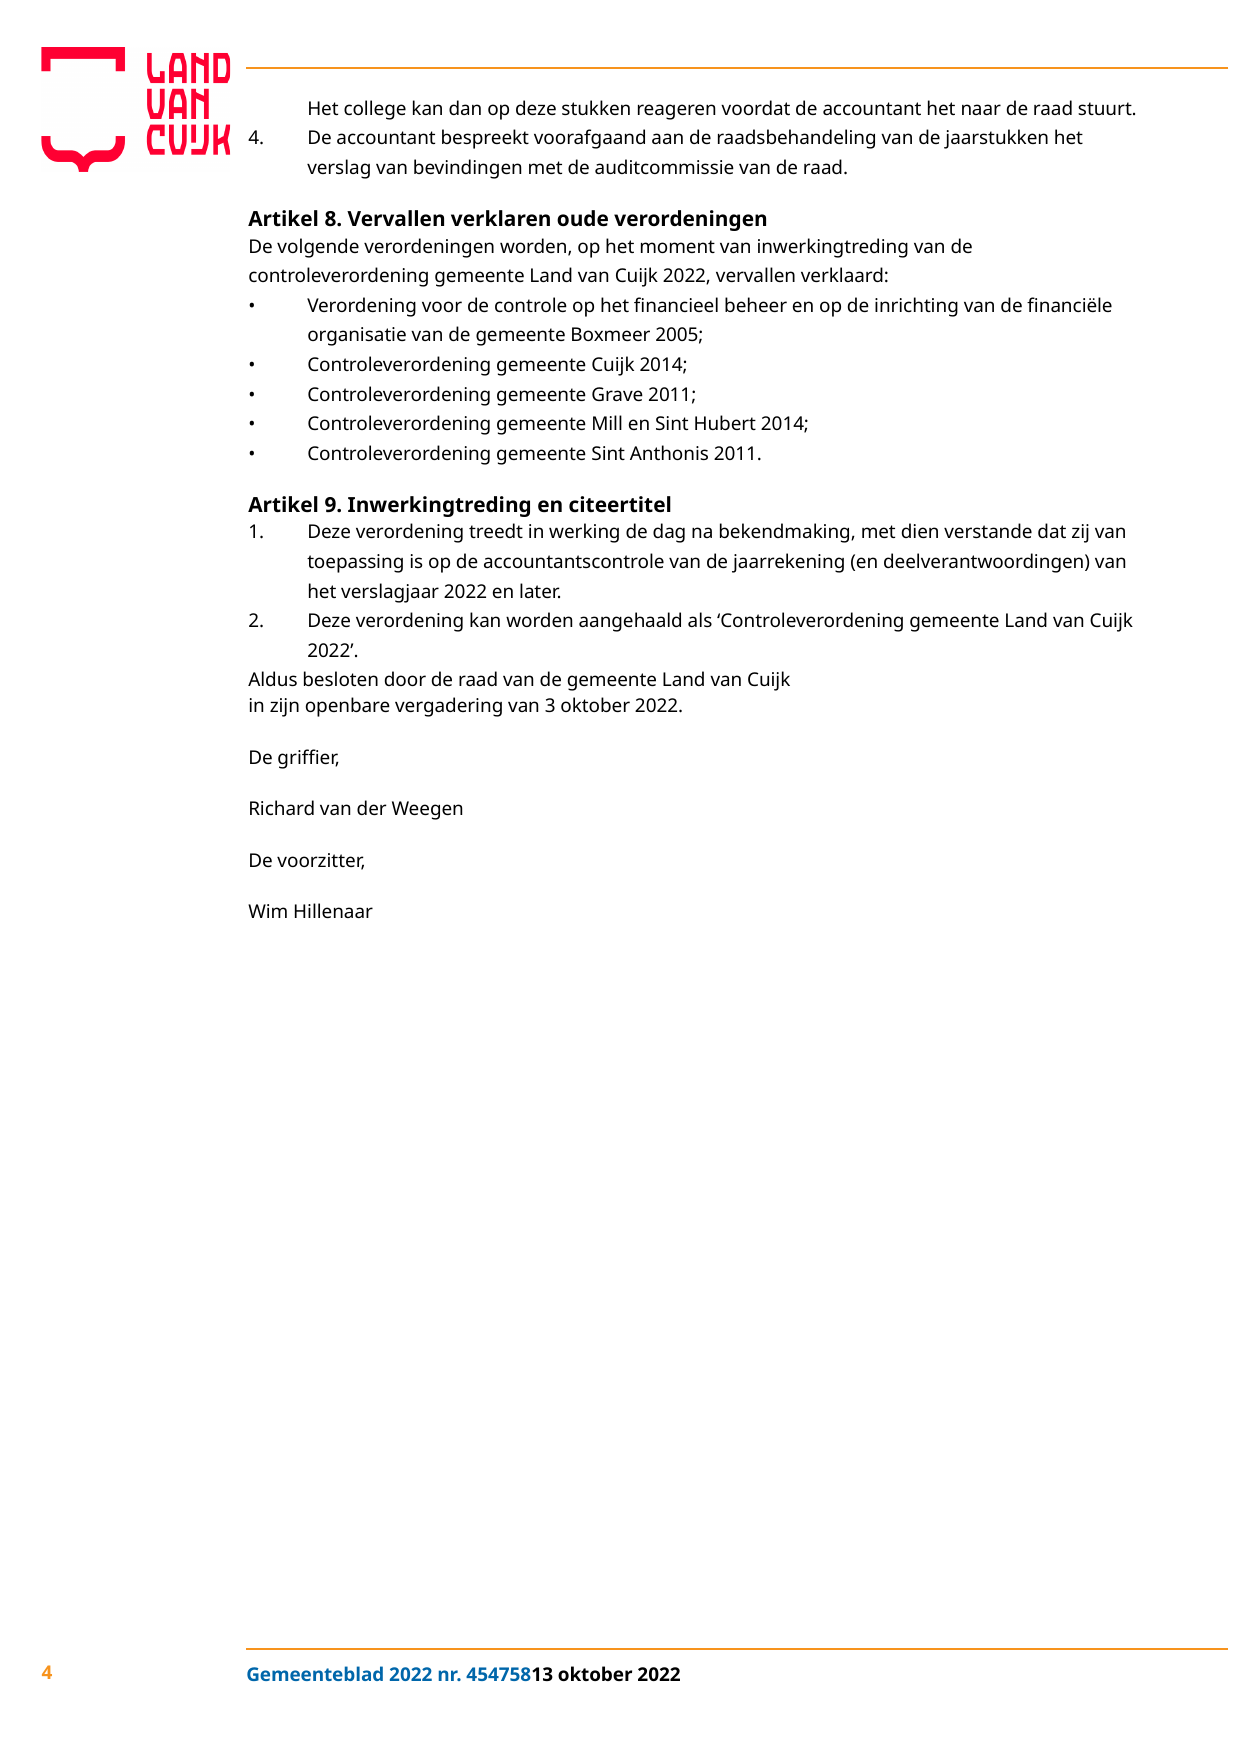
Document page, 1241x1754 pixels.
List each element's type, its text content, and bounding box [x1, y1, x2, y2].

text Aldus besloten door de raad van de gemeente Land van Cuijk [248, 667, 1152, 692]
list Verordening voor de controle op het financieel beheer en op de inrichting van de financiële organisatie van de gemeente Boxmeer 2005; [248, 292, 1152, 347]
list Het college kan dan op deze stukken reageren voordat de accountant het naar de raad stuurt. [248, 95, 1152, 121]
text De voorzitter, [248, 847, 1152, 872]
list Controleverordening gemeente Cuijk 2014; [248, 351, 1152, 377]
list Deze verordening kan worden aangehaald als ‘Controleverordening gemeente Land van Cuijk 2022’. [248, 607, 1152, 663]
text Artikel 9. Inwerkingtreding en citeertitel [248, 490, 1152, 519]
list De accountant bespreekt voorafgaand aan de raadsbehandeling van de jaarstukken het verslag van bevindingen met de auditcommissie van de raad. [248, 124, 1152, 180]
text Wim Hillenaar [248, 898, 1152, 924]
list Deze verordening treedt in werking de dag na bekendmaking, met dien verstande dat zij van toepassing is op de accountantscontrole van de jaarrekening (en deelverantwoordingen) van het verslagjaar 2022 en later. [248, 519, 1152, 604]
list Controleverordening gemeente Mill en Sint Hubert 2014; [248, 410, 1152, 436]
text De griffier, [248, 744, 1152, 769]
text in zijn openbare vergadering van 3 oktober 2022. [248, 692, 1152, 718]
text Artikel 8. Vervallen verklaren oude verordeningen [248, 204, 1152, 233]
picture [41, 47, 231, 172]
text De volgende verordeningen worden, op het moment van inwerkingtreding van de controleverordening gemeente Land van Cuijk 2022, vervallen verklaard: [248, 233, 1152, 288]
text Richard van der Weegen [248, 795, 1152, 821]
list Controleverordening gemeente Grave 2011; [248, 381, 1152, 406]
list Controleverordening gemeente Sint Anthonis 2011. [248, 440, 1152, 466]
